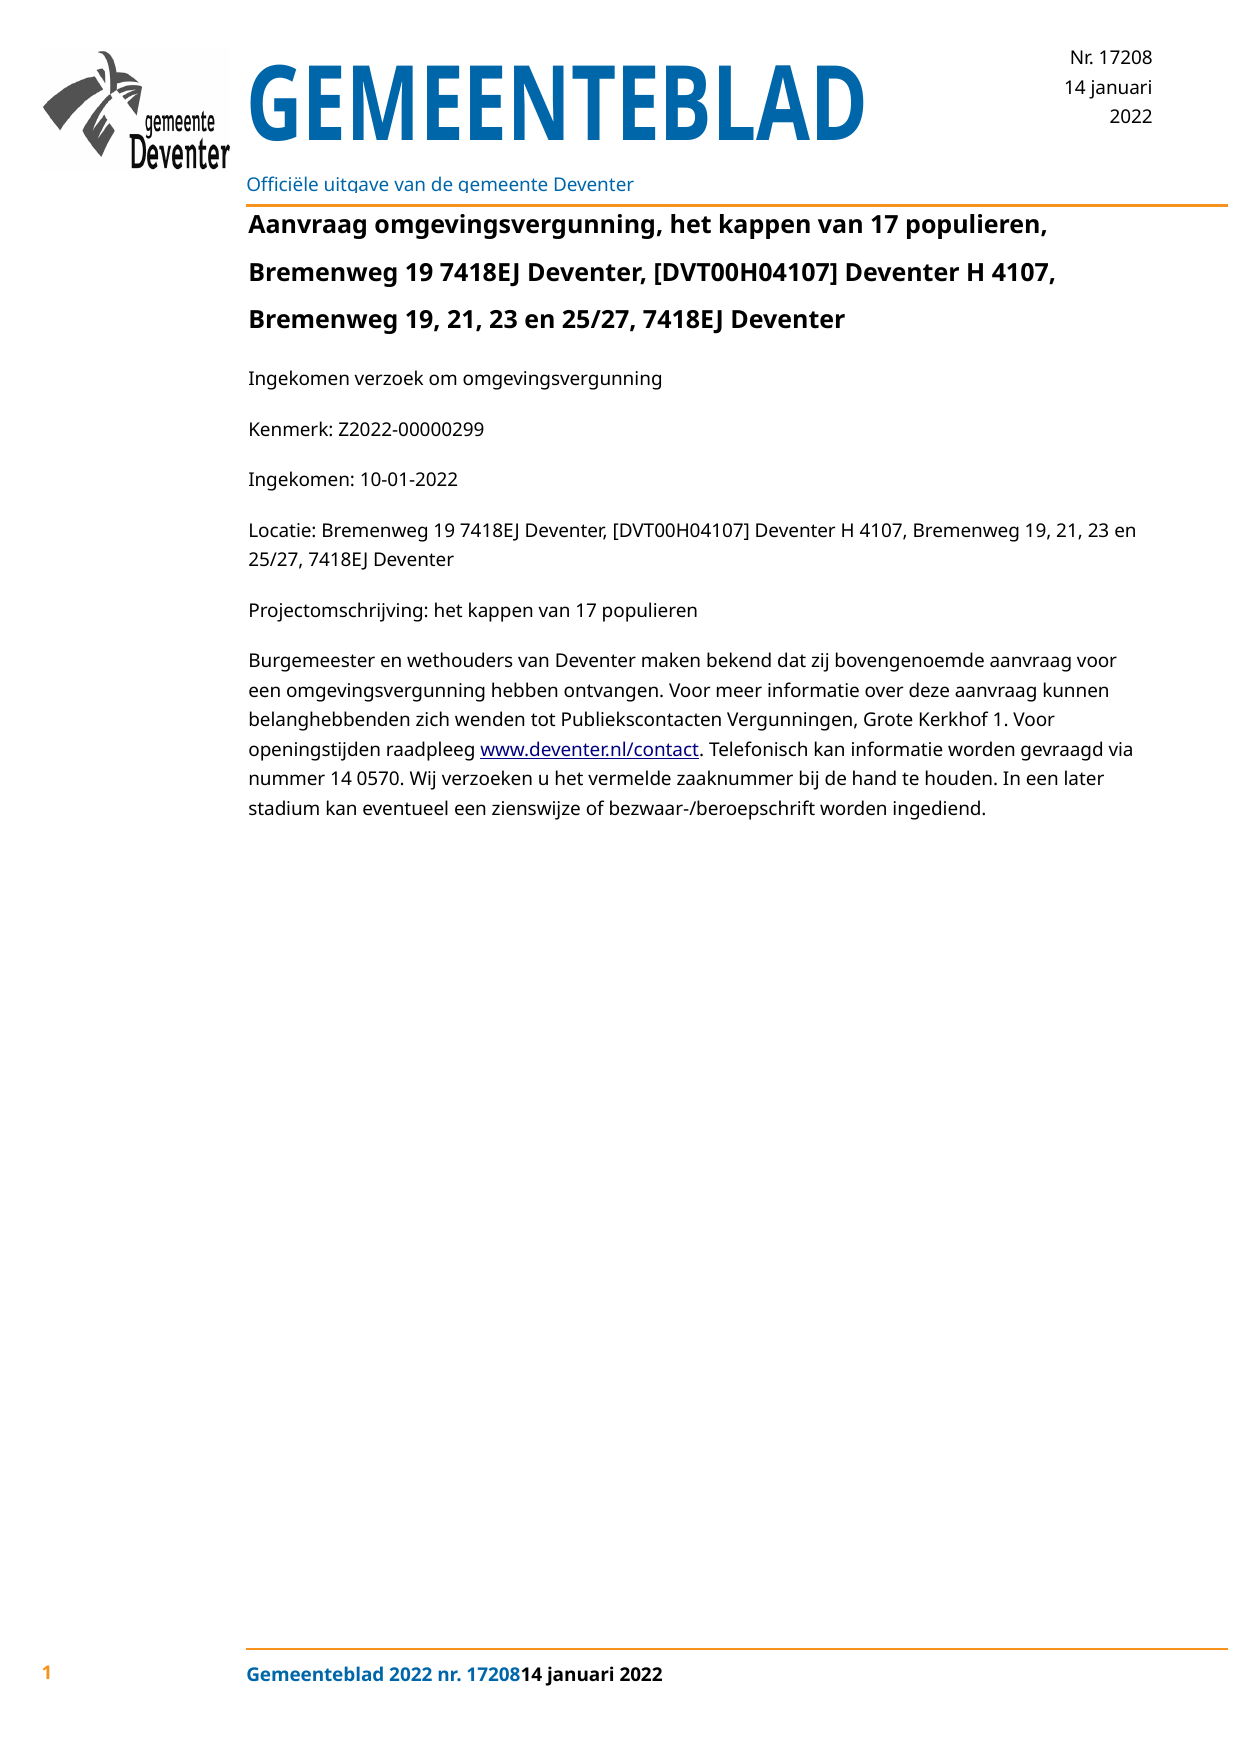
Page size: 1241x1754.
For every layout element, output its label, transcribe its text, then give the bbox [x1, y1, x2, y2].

text Burgemeester en wethouders van Deventer maken bekend dat zij bovengenoemde aanvraag voor een omgevingsvergunning hebben ontvangen. Voor meer informatie over deze aanvraag kunnen belanghebbenden zich wenden tot Publiekscontacten Vergunningen, Grote Kerkhof 1. Voor openingstijden raadpleeg www.deventer.nl/contact. Telefonisch kan informatie worden gevraagd via nummer 14 0570. Wij verzoeken u het vermelde zaaknummer bij de hand te houden. In een later stadium kan eventueel een zienswijze of bezwaar-/beroepschrift worden ingediend. [248, 647, 1152, 821]
text Locatie: Bremenweg 19 7418EJ Deventer, [DVT00H04107] Deventer H 4107, Bremenweg 19, 21, 23 en 25/27, 7418EJ Deventer [248, 517, 1152, 572]
text Ingekomen verzoek om omgevingsvergunning [248, 366, 1152, 391]
picture [41, 47, 231, 172]
text Ingekomen: 10-01-2022 [248, 466, 1152, 492]
text Kenmerk: Z2022-00000299 [248, 416, 1152, 442]
text Aanvraag omgevingsvergunning, het kappen van 17 populieren, Bremenweg 19 7418EJ Deventer, [DVT00H04107] Deventer H 4107, Bremenweg 19, 21, 23 en 25/27, 7418EJ Deventer [248, 207, 1152, 336]
text Projectomschrijving: het kappen van 17 populieren [248, 597, 1152, 622]
